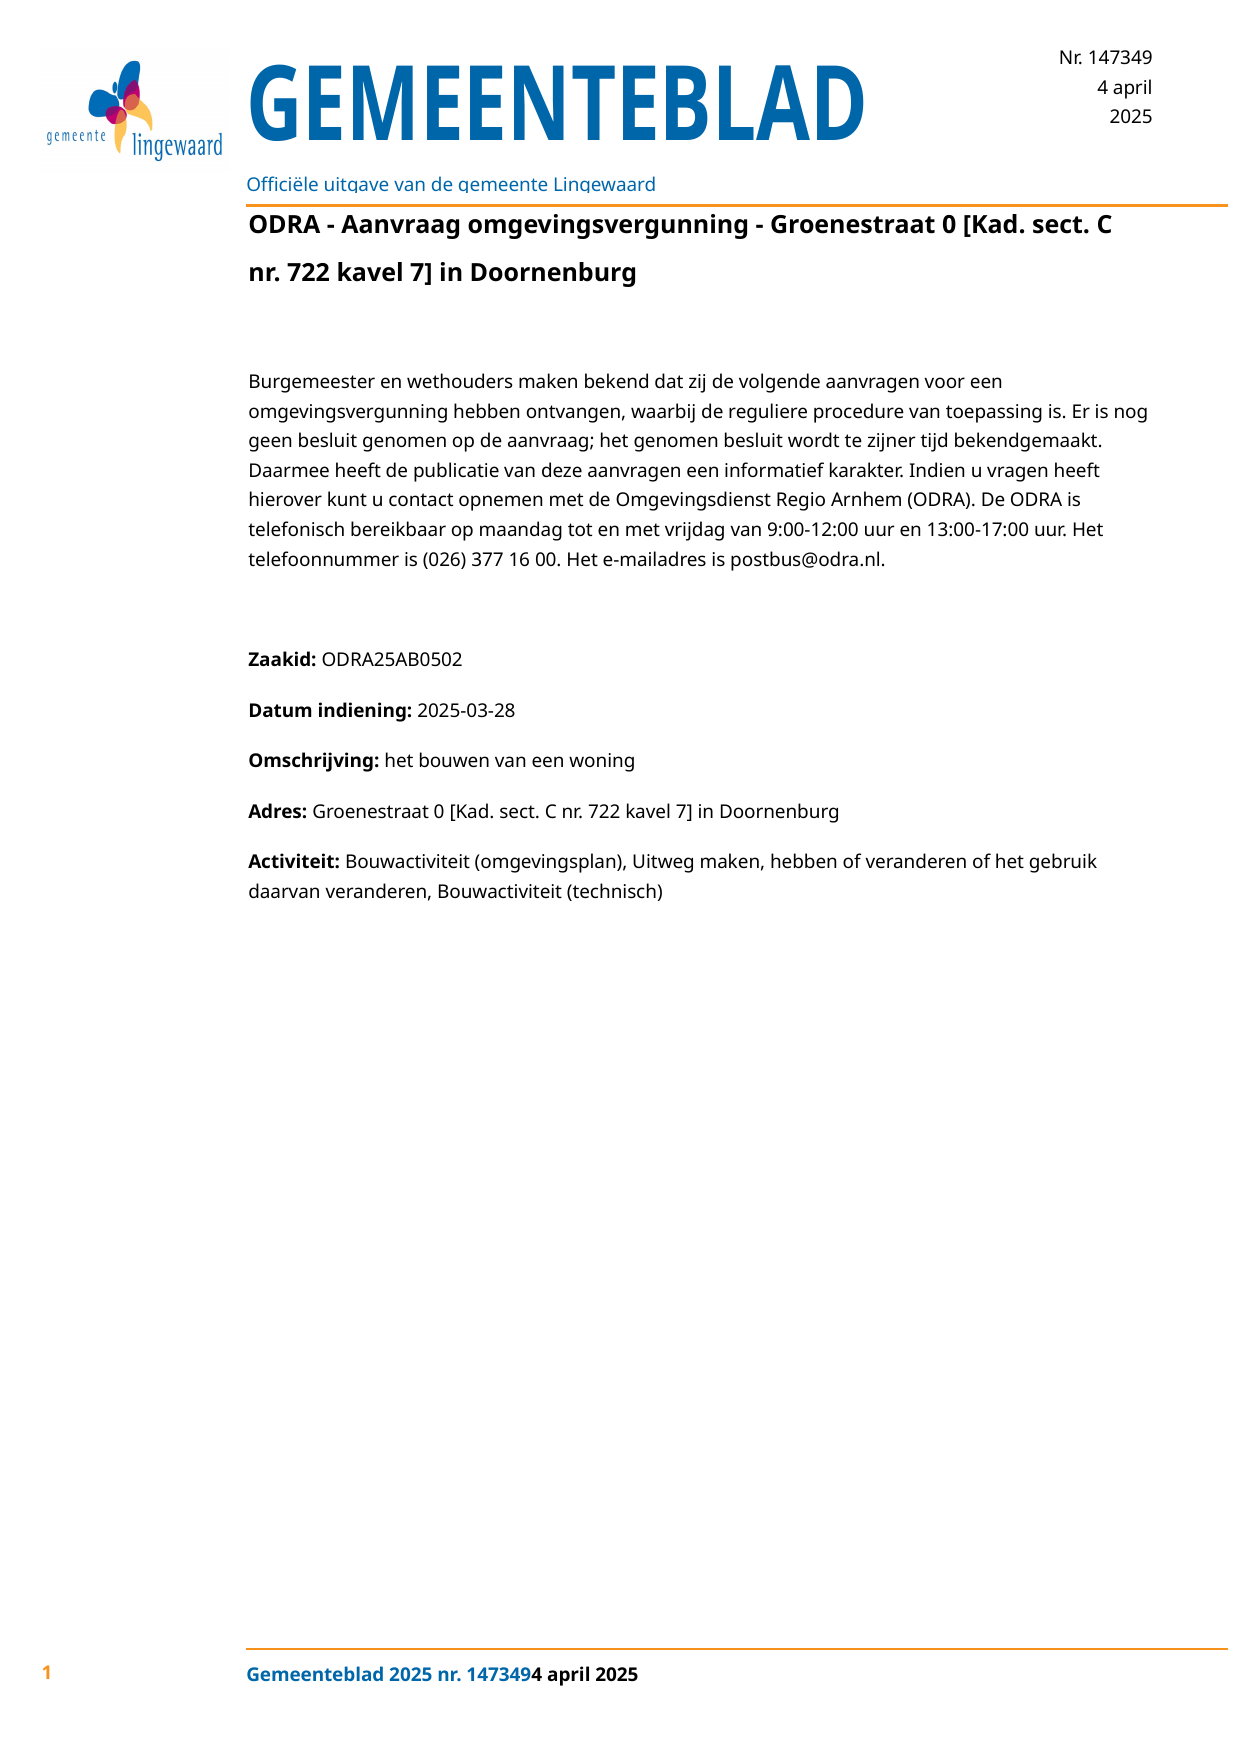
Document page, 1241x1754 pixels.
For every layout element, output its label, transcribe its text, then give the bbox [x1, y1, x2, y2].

text Datum indiening: 2025-03-28 [248, 697, 1152, 723]
text Adres: Groenestraat 0 [Kad. sect. C nr. 722 kavel 7] in Doornenburg [248, 798, 1152, 824]
text Activiteit: Bouwactiviteit (omgevingsplan), Uitweg maken, hebben of veranderen of het gebruik daarvan veranderen, Bouwactiviteit (technisch) [248, 848, 1152, 904]
text ODRA - Aanvraag omgevingsvergunning - Groenestraat 0 [Kad. sect. C nr. 722 kavel 7] in Doornenburg [248, 207, 1152, 288]
picture [41, 47, 231, 172]
text Zaakid: ODRA25AB0502 [248, 647, 1152, 672]
text Burgemeester en wethouders maken bekend dat zij de volgende aanvragen voor een omgevingsvergunning hebben ontvangen, waarbij de reguliere procedure van toepassing is. Er is nog geen besluit genomen op de aanvraag; het genomen besluit wordt te zijner tijd bekendgemaakt. Daarmee heeft de publicatie van deze aanvragen een informatief karakter. Indien u vragen heeft hierover kunt u contact opnemen met de Omgevingsdienst Regio Arnhem (ODRA). De ODRA is telefonisch bereikbaar op maandag tot en met vrijdag van 9:00-12:00 uur en 13:00-17:00 uur. Het telefoonnummer is (026) 377 16 00. Het e-mailadres is postbus@odra.nl. [248, 368, 1152, 572]
text Omschrijving: het bouwen van een woning [248, 747, 1152, 773]
